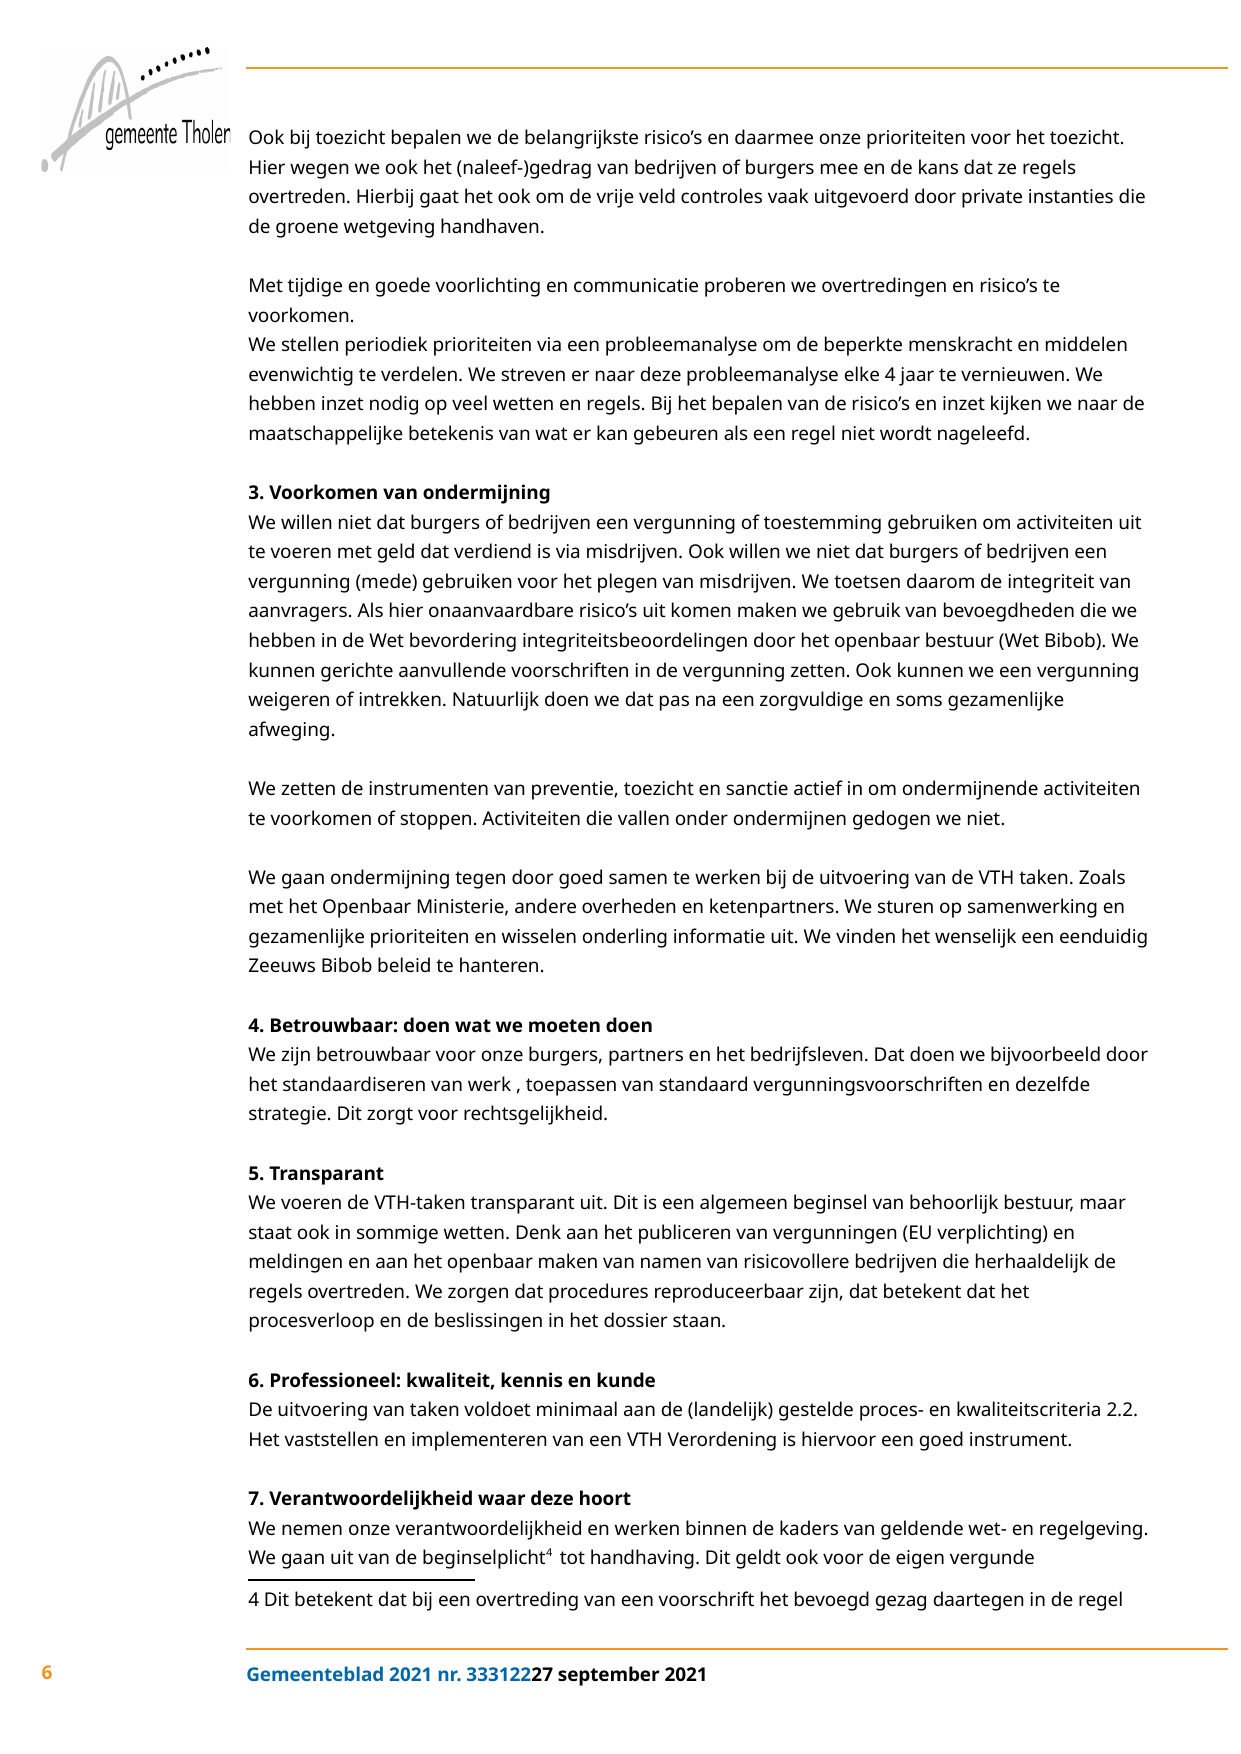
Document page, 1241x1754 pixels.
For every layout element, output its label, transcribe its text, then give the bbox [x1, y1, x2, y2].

text We zetten de instrumenten van preventie, toezicht en sanctie actief in om ondermijnende activiteiten te voorkomen of stoppen. Activiteiten die vallen onder ondermijnen gedogen we niet. [248, 775, 1152, 831]
picture [41, 47, 231, 172]
text 3. Voorkomen van ondermijning [248, 479, 1152, 505]
text Ook bij toezicht bepalen we de belangrijkste risico’s en daarmee onze prioriteiten voor het toezicht. Hier wegen we ook het (naleef-)gedrag van bedrijven of burgers mee en de kans dat ze regels overtreden. Hierbij gaat het ook om de vrije veld controles vaak uitgevoerd door private instanties die de groene wetgeving handhaven. [248, 124, 1152, 239]
text Dit betekent dat bij een overtreding van een voorschrift het bevoegd gezag daartegen in de regel [248, 1586, 1152, 1612]
text We willen niet dat burgers of bedrijven een vergunning of toestemming gebruiken om activiteiten uit te voeren met geld dat verdiend is via misdrijven. Ook willen we niet dat burgers of bedrijven een vergunning (mede) gebruiken voor het plegen van misdrijven. We toetsen daarom de integriteit van aanvragers. Als hier onaanvaardbare risico’s uit komen maken we gebruik van bevoegdheden die we hebben in de Wet bevordering integriteitsbeoordelingen door het openbaar bestuur (Wet Bibob). We kunnen gerichte aanvullende voorschriften in de vergunning zetten. Ook kunnen we een vergunning weigeren of intrekken. Natuurlijk doen we dat pas na een zorgvuldige en soms gezamenlijke afweging. [248, 509, 1152, 742]
text 4. Betrouwbaar: doen wat we moeten doen [248, 1012, 1152, 1038]
text 5. Transparant [248, 1160, 1152, 1186]
text We voeren de VTH-taken transparant uit. Dit is een algemeen beginsel van behoorlijk bestuur, maar staat ook in sommige wetten. Denk aan het publiceren van vergunningen (EU verplichting) en meldingen en aan het openbaar maken van namen van risicovollere bedrijven die herhaaldelijk de regels overtreden. We zorgen dat procedures reproduceerbaar zijn, dat betekent dat het procesverloop en de beslissingen in het dossier staan. [248, 1189, 1152, 1333]
text Met tijdige en goede voorlichting en communicatie proberen we overtredingen en risico’s te voorkomen. [248, 272, 1152, 328]
text We zijn betrouwbaar voor onze burgers, partners en het bedrijfsleven. Dat doen we bijvoorbeeld door het standaardiseren van werk , toepassen van standaard vergunningsvoorschriften en dezelfde strategie. Dit zorgt voor rechtsgelijkheid. [248, 1041, 1152, 1126]
text We stellen periodiek prioriteiten via een probleemanalyse om de beperkte menskracht en middelen evenwichtig te verdelen. We streven er naar deze probleemanalyse elke 4 jaar te vernieuwen. We hebben inzet nodig op veel wetten en regels. Bij het bepalen van de risico’s en inzet kijken we naar de maatschappelijke betekenis van wat er kan gebeuren als een regel niet wordt nageleefd. [248, 331, 1152, 446]
text We gaan ondermijning tegen door goed samen te werken bij de uitvoering van de VTH taken. Zoals met het Openbaar Ministerie, andere overheden en ketenpartners. We sturen op samenwerking en gezamenlijke prioriteiten en wisselen onderling informatie uit. We vinden het wenselijk een eenduidig Zeeuws Bibob beleid te hanteren. [248, 864, 1152, 978]
text 7. Verantwoordelijkheid waar deze hoort [248, 1485, 1152, 1511]
text 6. Professioneel: kwaliteit, kennis en kunde [248, 1367, 1152, 1393]
text We nemen onze verantwoordelijkheid en werken binnen de kaders van geldende wet- en regelgeving. We gaan uit van de beginselplicht tot handhaving. Dit geldt ook voor de eigen vergunde [248, 1515, 1152, 1570]
text De uitvoering van taken voldoet minimaal aan de (landelijk) gestelde proces- en kwaliteitscriteria 2.2. Het vaststellen en implementeren van een VTH Verordening is hiervoor een goed instrument. [248, 1396, 1152, 1452]
